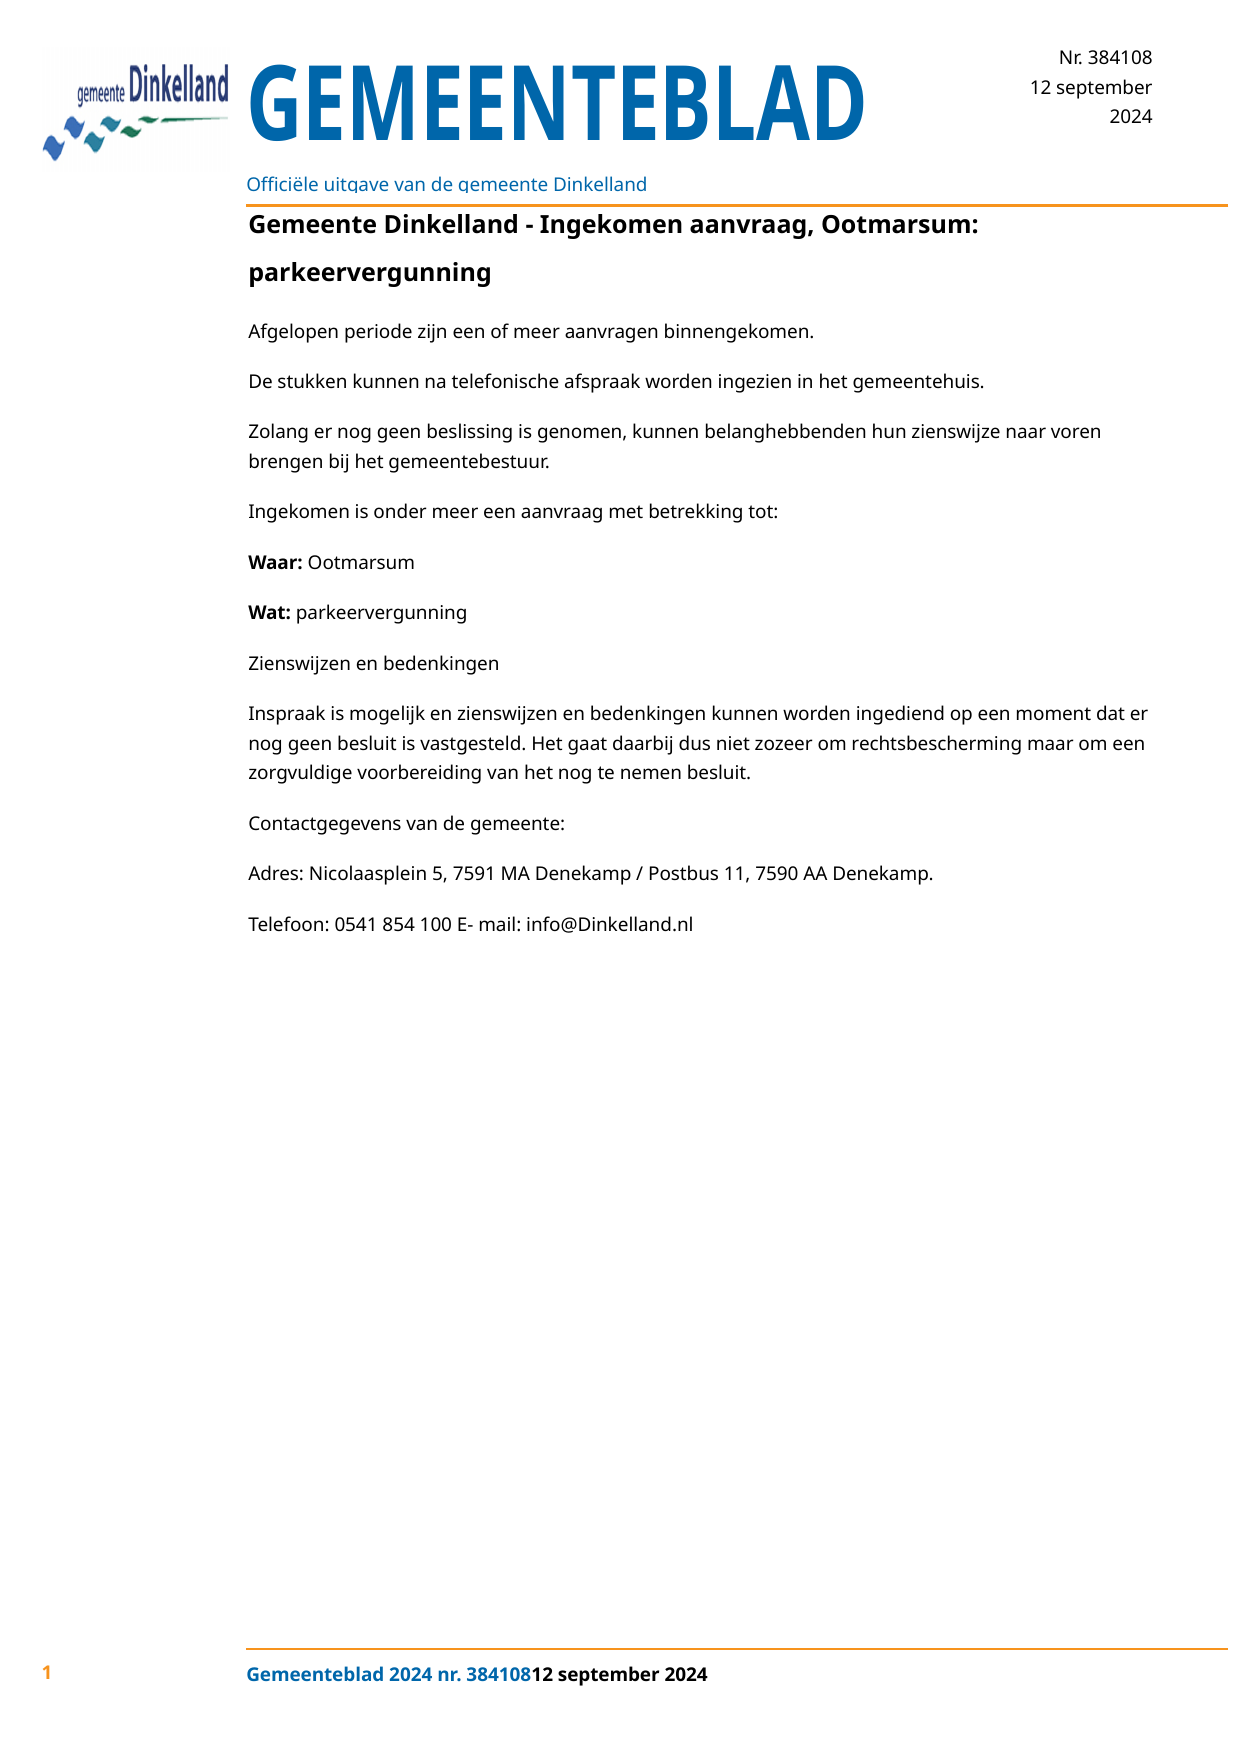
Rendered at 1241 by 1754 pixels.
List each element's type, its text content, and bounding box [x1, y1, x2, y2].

text De stukken kunnen na telefonische afspraak worden ingezien in het gemeentehuis. [248, 368, 1152, 394]
text Telefoon: 0541 854 100 E- mail: info@Dinkelland.nl [248, 911, 1152, 937]
text Inspraak is mogelijk en zienswijzen en bedenkingen kunnen worden ingediend op een moment dat er nog geen besluit is vastgesteld. Het gaat daarbij dus niet zozeer om rechtsbescherming maar om een zorgvuldige voorbereiding van het nog te nemen besluit. [248, 700, 1152, 785]
text Contactgegevens van de gemeente: [248, 810, 1152, 836]
text Zolang er nog geen beslissing is genomen, kunnen belanghebbenden hun zienswijze naar voren brengen bij het gemeentebestuur. [248, 419, 1152, 474]
text Zienswijzen en bedenkingen [248, 650, 1152, 676]
text Wat: parkeervergunning [248, 599, 1152, 625]
text Afgelopen periode zijn een of meer aanvragen binnengekomen. [248, 318, 1152, 344]
text Gemeente Dinkelland - Ingekomen aanvraag, Ootmarsum: parkeervergunning [248, 207, 1152, 288]
text Waar: Ootmarsum [248, 549, 1152, 575]
text Adres: Nicolaasplein 5, 7591 MA Denekamp / Postbus 11, 7590 AA Denekamp. [248, 860, 1152, 886]
picture [41, 47, 231, 172]
text Ingekomen is onder meer een aanvraag met betrekking tot: [248, 499, 1152, 524]
